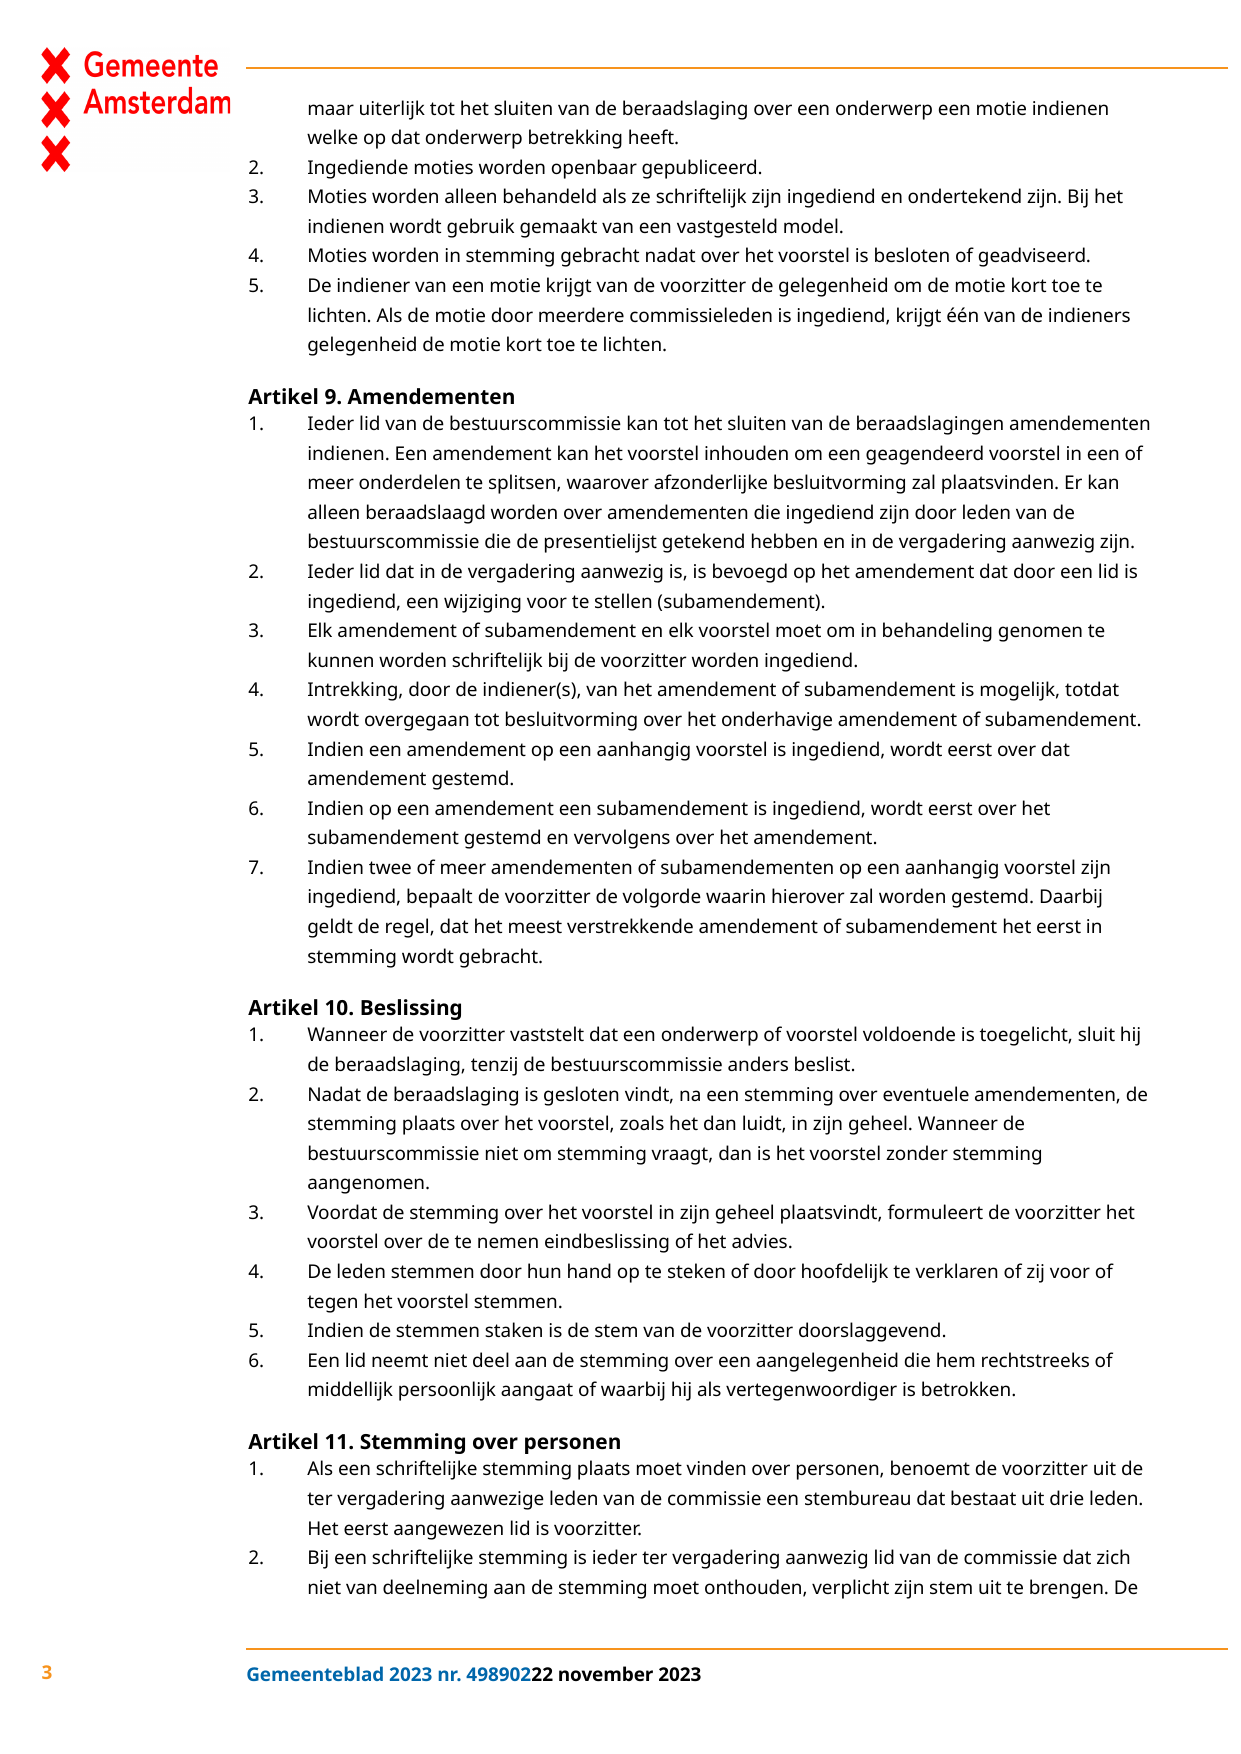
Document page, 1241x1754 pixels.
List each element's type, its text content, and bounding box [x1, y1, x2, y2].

picture [41, 47, 231, 172]
list Elk amendement of subamendement en elk voorstel moet om in behandeling genomen te kunnen worden schriftelijk bij de voorzitter worden ingediend. [248, 617, 1152, 673]
list Indien een amendement op een aanhangig voorstel is ingediend, wordt eerst over dat amendement gestemd. [248, 736, 1152, 791]
list Nadat de beraadslaging is gesloten vindt, na een stemming over eventuele amendementen, de stemming plaats over het voorstel, zoals het dan luidt, in zijn geheel. Wanneer de bestuurscommissie niet om stemming vraagt, dan is het voorstel zonder stemming aangenomen. [248, 1081, 1152, 1195]
list Ieder lid van de bestuurscommissie kan tot het sluiten van de beraadslagingen amendementen indienen. Een amendement kan het voorstel inhouden om een geagendeerd voorstel in een of meer onderdelen te splitsen, waarover afzonderlijke besluitvorming zal plaatsvinden. Er kan alleen beraadslaagd worden over amendementen die ingediend zijn door leden van de bestuurscommissie die de presentielijst getekend hebben en in de vergadering aanwezig zijn. [248, 410, 1152, 554]
list Wanneer de voorzitter vaststelt dat een onderwerp of voorstel voldoende is toegelicht, sluit hij de beraadslaging, tenzij de bestuurscommissie anders beslist. [248, 1022, 1152, 1077]
list Voordat de stemming over het voorstel in zijn geheel plaatsvindt, formuleert de voorzitter het voorstel over de te nemen eindbeslissing of het advies. [248, 1199, 1152, 1254]
text Artikel 11. Stemming over personen [248, 1427, 1152, 1456]
list Ingediende moties worden openbaar gepubliceerd. [248, 154, 1152, 180]
list Indien twee of meer amendementen of subamendementen op een aanhangig voorstel zijn ingediend, bepaalt de voorzitter de volgorde waarin hierover zal worden gestemd. Daarbij geldt de regel, dat het meest verstrekkende amendement of subamendement het eerst in stemming wordt gebracht. [248, 854, 1152, 968]
list Als een schriftelijke stemming plaats moet vinden over personen, benoemt de voorzitter uit de ter vergadering aanwezige leden van de commissie een stembureau dat bestaat uit drie leden. Het eerst aangewezen lid is voorzitter. [248, 1456, 1152, 1540]
list Ieder lid dat in de vergadering aanwezig is, is bevoegd op het amendement dat door een lid is ingediend, een wijziging voor te stellen (subamendement). [248, 558, 1152, 613]
list Indien de stemmen staken is de stem van de voorzitter doorslaggevend. [248, 1317, 1152, 1343]
list De leden stemmen door hun hand op te steken of door hoofdelijk te verklaren of zij voor of tegen het voorstel stemmen. [248, 1258, 1152, 1314]
list maar uiterlijk tot het sluiten van de beraadslaging over een onderwerp een motie indienen welke op dat onderwerp betrekking heeft. [248, 95, 1152, 150]
text Artikel 10. Beslissing [248, 993, 1152, 1022]
text Artikel 9. Amendementen [248, 382, 1152, 410]
list Een lid neemt niet deel aan de stemming over een aangelegenheid die hem rechtstreeks of middellijk persoonlijk aangaat of waarbij hij als vertegenwoordiger is betrokken. [248, 1347, 1152, 1402]
list Moties worden in stemming gebracht nadat over het voorstel is besloten of geadviseerd. [248, 243, 1152, 268]
list Intrekking, door de indiener(s), van het amendement of subamendement is mogelijk, totdat wordt overgegaan tot besluitvorming over het onderhavige amendement of subamendement. [248, 677, 1152, 732]
list Bij een schriftelijke stemming is ieder ter vergadering aanwezig lid van de commissie dat zich niet van deelneming aan de stemming moet onthouden, verplicht zijn stem uit te brengen. De [248, 1544, 1152, 1599]
list Moties worden alleen behandeld als ze schriftelijk zijn ingediend en ondertekend zijn. Bij het indienen wordt gebruik gemaakt van een vastgesteld model. [248, 183, 1152, 239]
list Indien op een amendement een subamendement is ingediend, wordt eerst over het subamendement gestemd en vervolgens over het amendement. [248, 795, 1152, 850]
list De indiener van een motie krijgt van de voorzitter de gelegenheid om de motie kort toe te lichten. Als de motie door meerdere commissieleden is ingediend, krijgt één van de indieners gelegenheid de motie kort toe te lichten. [248, 272, 1152, 357]
